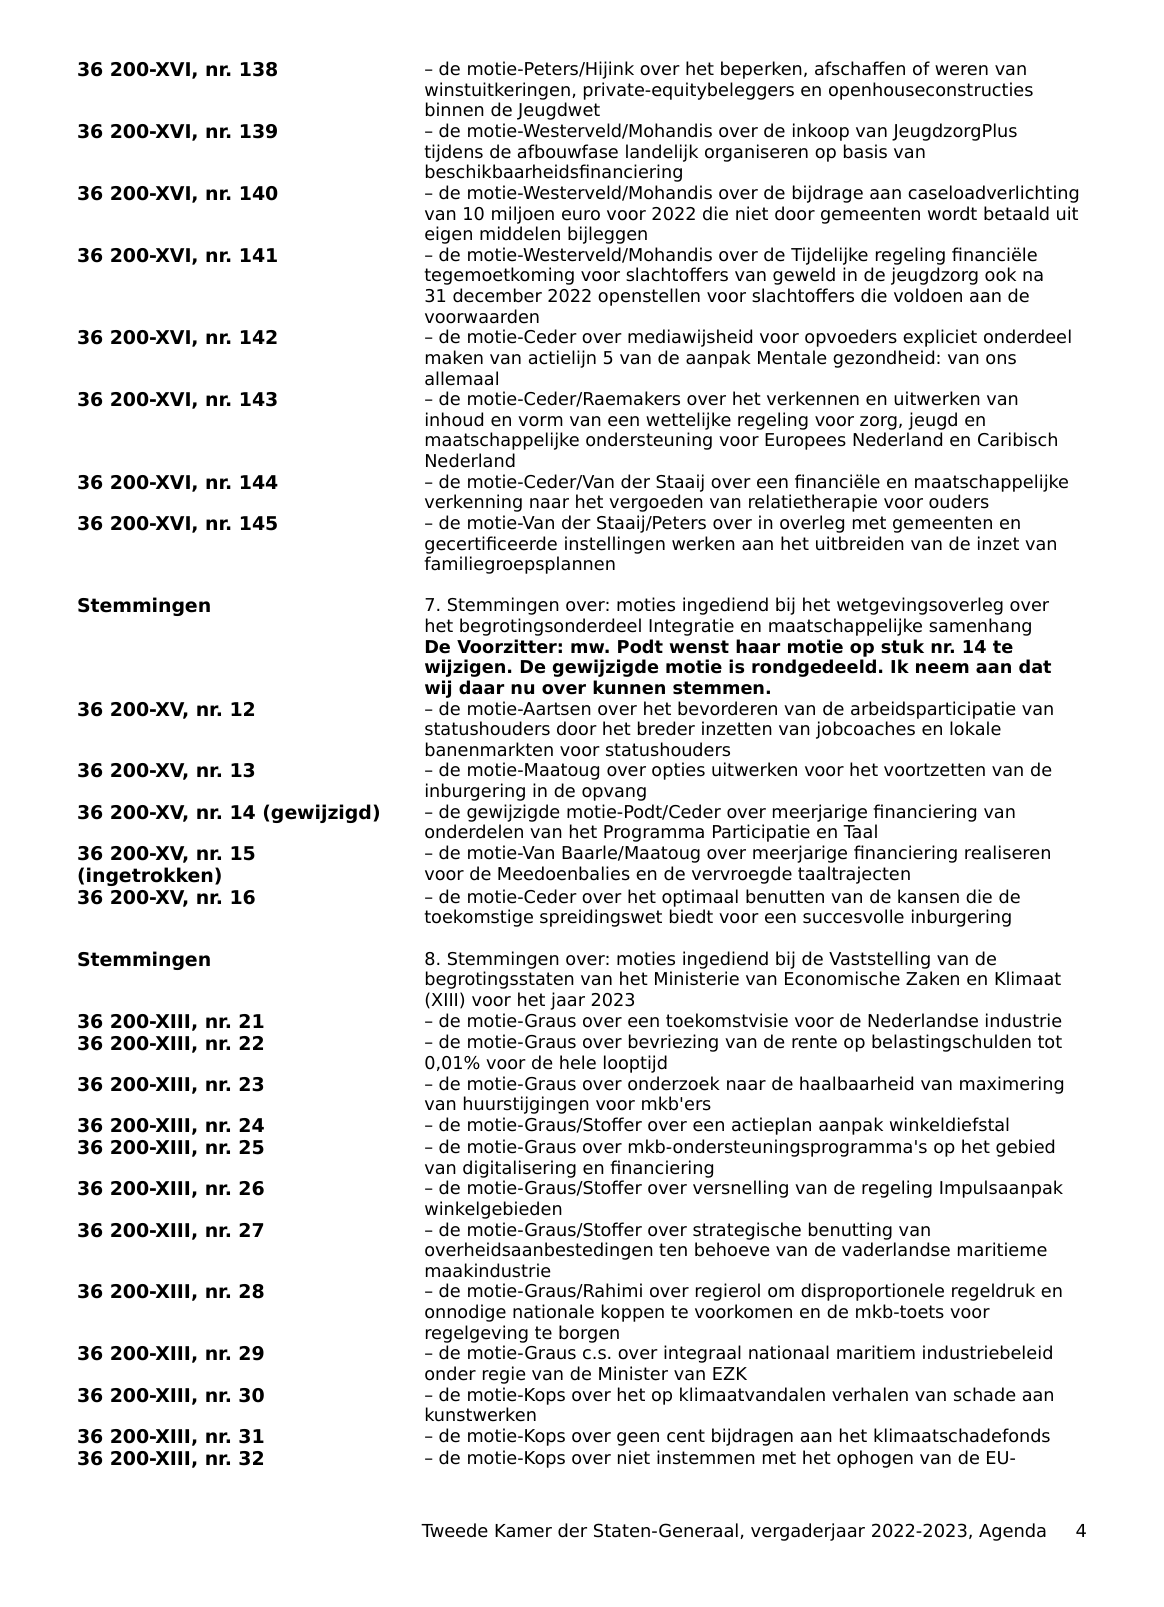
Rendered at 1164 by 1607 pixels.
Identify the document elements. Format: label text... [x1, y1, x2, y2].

table_cell [401, 949, 418, 1011]
table_cell 36 200-XVI, nr. 140 [77, 183, 401, 245]
table_cell [401, 1011, 418, 1032]
table_cell – de motie-Graus/Rahimi over regierol om disproportionele regeldruk en onnodige nationale koppen te voorkomen en de mkb-toets voor regelgeving te borgen [418, 1281, 1087, 1343]
table_cell 36 200-XIII, nr. 30 [77, 1385, 401, 1426]
table_cell [401, 637, 418, 698]
table_cell – de motie-Peters/Hijink over het beperken, afschaffen of weren van winstuitkeringen, private-equitybeleggers en openhouseconstructies binnen de Jeugdwet [418, 59, 1087, 121]
table_cell – de motie-Maatoug over opties uitwerken voor het voortzetten van de inburgering in de opvang [418, 760, 1087, 802]
table_cell – de motie-Westerveld/Mohandis over de bijdrage aan caseloadverlichting van 10 miljoen euro voor 2022 die niet door gemeenten wordt betaald uit eigen middelen bijleggen [418, 183, 1087, 245]
table_cell [77, 928, 401, 949]
table_cell – de motie-Aartsen over het bevorderen van de arbeidsparticipatie van statushouders door het breder inzetten van jobcoaches en lokale banenmarkten voor statushouders [418, 699, 1087, 760]
table_cell [418, 575, 1087, 595]
table_cell [77, 637, 401, 698]
table_cell – de motie-Graus over mkb-ondersteuningsprogramma's op het gebied van digitalisering en financiering [418, 1137, 1087, 1178]
table_cell – de motie-Ceder/Raemakers over het verkennen en uitwerken van inhoud en vorm van een wettelijke regeling voor zorg, jeugd en maatschappelijke ondersteuning voor Europees Nederland en Caribisch Nederland [418, 389, 1087, 472]
table_cell [401, 699, 418, 760]
table_cell [401, 1178, 418, 1219]
table_cell – de motie-Kops over geen cent bijdragen aan het klimaatschadefonds [418, 1426, 1087, 1448]
table_cell 36 200-XV, nr. 12 [77, 699, 401, 760]
table_cell 8. Stemmingen over: moties ingediend bij de Vaststelling van de begrotingsstaten van het Ministerie van Economische Zaken en Klimaat (XIII) voor het jaar 2023 [418, 949, 1087, 1011]
table_cell [401, 575, 418, 595]
table_cell [401, 472, 418, 513]
table_cell 36 200-XVI, nr. 144 [77, 472, 401, 513]
table_cell [77, 575, 401, 595]
table_cell Stemmingen [77, 595, 401, 637]
table_cell 36 200-XIII, nr. 25 [77, 1137, 401, 1178]
table_cell 36 200-XIII, nr. 28 [77, 1281, 401, 1343]
table_cell 36 200-XIII, nr. 23 [77, 1074, 401, 1115]
table_cell [401, 928, 418, 949]
table_cell – de motie-Graus over een toekomstvisie voor de Nederlandse industrie [418, 1011, 1087, 1032]
table_cell 36 200-XV, nr. 15 (ingetrokken) [77, 843, 401, 887]
table_cell – de motie-Graus/Stoffer over strategische benutting van overheidsaanbestedingen ten behoeve van de vaderlandse maritieme maakindustrie [418, 1220, 1087, 1281]
table_cell [401, 59, 418, 121]
table_cell [401, 1448, 418, 1470]
table_cell – de motie-Graus/Stoffer over versnelling van de regeling Impulsaanpak winkelgebieden [418, 1178, 1087, 1219]
table_cell De Voorzitter: mw. Podt wenst haar motie op stuk nr. 14 te wijzigen. De gewijzigde motie is rondgedeeld. Ik neem aan dat wij daar nu over kunnen stemmen. [418, 637, 1087, 698]
table_cell 36 200-XIII, nr. 26 [77, 1178, 401, 1219]
table_cell [401, 1115, 418, 1137]
table_cell 36 200-XVI, nr. 138 [77, 59, 401, 121]
table_cell – de motie-Kops over niet instemmen met het ophogen van de EU- [418, 1448, 1087, 1470]
table_cell [401, 1033, 418, 1074]
table_cell 7. Stemmingen over: moties ingediend bij het wetgevingsoverleg over het begrotingsonderdeel Integratie en maatschappelijke samenhang [418, 595, 1087, 637]
table_cell [401, 389, 418, 472]
table_cell [401, 1426, 418, 1448]
table_cell [401, 513, 418, 575]
table_cell [401, 1074, 418, 1115]
table_cell [401, 760, 418, 802]
table_cell 36 200-XIII, nr. 24 [77, 1115, 401, 1137]
table_cell [401, 1137, 418, 1178]
table_cell – de motie-Van der Staaij/Peters over in overleg met gemeenten en gecertificeerde instellingen werken aan het uitbreiden van de inzet van familiegroepsplannen [418, 513, 1087, 575]
table_cell [401, 843, 418, 887]
table_cell – de motie-Westerveld/Mohandis over de Tijdelijke regeling financiële tegemoetkoming voor slachtoffers van geweld in de jeugdzorg ook na 31 december 2022 openstellen voor slachtoffers die voldoen aan de voorwaarden [418, 245, 1087, 327]
table_cell 36 200-XIII, nr. 27 [77, 1220, 401, 1281]
table_cell 36 200-XIII, nr. 32 [77, 1448, 401, 1470]
table_cell 36 200-XV, nr. 13 [77, 760, 401, 802]
table_cell – de motie-Van Baarle/Maatoug over meerjarige financiering realiseren voor de Meedoenbalies en de vervroegde taaltrajecten [418, 843, 1087, 887]
table_cell [401, 887, 418, 928]
table_cell [401, 1281, 418, 1343]
table_cell 36 200-XIII, nr. 22 [77, 1033, 401, 1074]
table_cell Stemmingen [77, 949, 401, 1011]
table_cell [401, 1385, 418, 1426]
table_cell – de motie-Graus c.s. over integraal nationaal maritiem industriebeleid onder regie van de Minister van EZK [418, 1343, 1087, 1384]
table_cell – de motie-Ceder/Van der Staaij over een financiële en maatschappelijke verkenning naar het vergoeden van relatietherapie voor ouders [418, 472, 1087, 513]
table_cell – de gewijzigde motie-Podt/Ceder over meerjarige financiering van onderdelen van het Programma Participatie en Taal [418, 802, 1087, 843]
table_cell – de motie-Graus/Stoffer over een actieplan aanpak winkeldiefstal [418, 1115, 1087, 1137]
table_cell 36 200-XIII, nr. 21 [77, 1011, 401, 1032]
table_cell 36 200-XVI, nr. 139 [77, 121, 401, 183]
table_cell – de motie-Ceder over mediawijsheid voor opvoeders expliciet onderdeel maken van actielijn 5 van de aanpak Mentale gezondheid: van ons allemaal [418, 327, 1087, 389]
table_cell 36 200-XVI, nr. 145 [77, 513, 401, 575]
table_cell [401, 1220, 418, 1281]
table_cell [401, 1343, 418, 1384]
table_cell [401, 245, 418, 327]
table_cell 36 200-XVI, nr. 142 [77, 327, 401, 389]
table_cell – de motie-Graus over bevriezing van de rente op belastingschulden tot 0,01% voor de hele looptijd [418, 1033, 1087, 1074]
table_cell [401, 595, 418, 637]
table_cell [401, 802, 418, 843]
table_cell 36 200-XIII, nr. 29 [77, 1343, 401, 1384]
table_cell 36 200-XV, nr. 16 [77, 887, 401, 928]
table_cell 36 200-XVI, nr. 143 [77, 389, 401, 472]
table_cell – de motie-Graus over onderzoek naar de haalbaarheid van maximering van huurstijgingen voor mkb'ers [418, 1074, 1087, 1115]
table_cell 36 200-XV, nr. 14 (gewijzigd) [77, 802, 401, 843]
table_cell – de motie-Ceder over het optimaal benutten van de kansen die de toekomstige spreidingswet biedt voor een succesvolle inburgering [418, 887, 1087, 928]
table_cell [401, 183, 418, 245]
table_cell 36 200-XIII, nr. 31 [77, 1426, 401, 1448]
table_cell 36 200-XVI, nr. 141 [77, 245, 401, 327]
table_cell – de motie-Westerveld/Mohandis over de inkoop van JeugdzorgPlus tijdens de afbouwfase landelijk organiseren op basis van beschikbaarheidsfinanciering [418, 121, 1087, 183]
table_cell – de motie-Kops over het op klimaatvandalen verhalen van schade aan kunstwerken [418, 1385, 1087, 1426]
table_cell [401, 327, 418, 389]
table_cell [418, 928, 1087, 949]
table_cell [401, 121, 418, 183]
